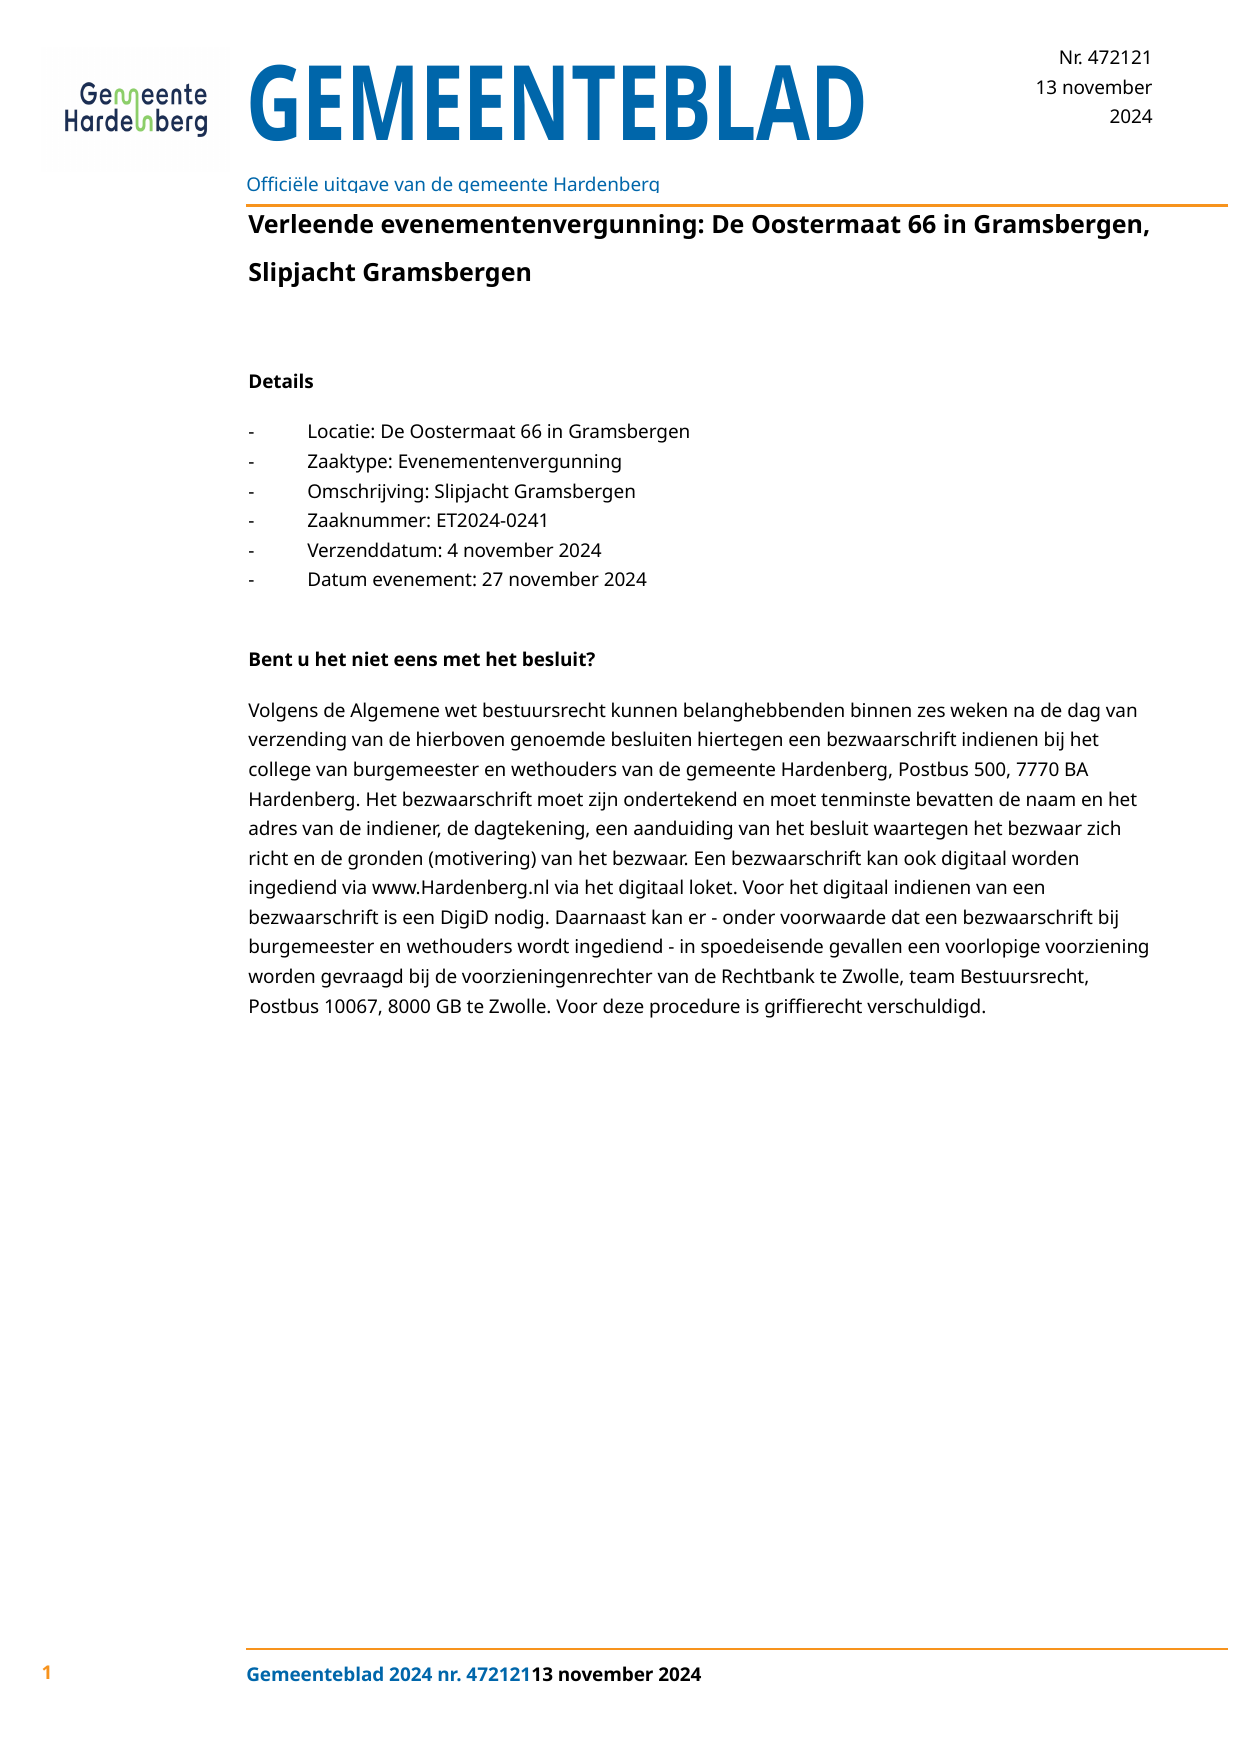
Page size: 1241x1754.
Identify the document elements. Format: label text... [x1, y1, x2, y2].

list Verzenddatum: 4 november 2024 [248, 537, 1152, 563]
list Omschrijving: Slipjacht Gramsbergen [248, 478, 1152, 504]
list Zaaktype: Evenementenvergunning [248, 448, 1152, 474]
text Bent u het niet eens met het besluit? [248, 647, 1152, 672]
list Locatie: De Oostermaat 66 in Gramsbergen [248, 419, 1152, 444]
picture [41, 47, 231, 172]
text Volgens de Algemene wet bestuursrecht kunnen belanghebbenden binnen zes weken na de dag van verzending van de hierboven genoemde besluiten hiertegen een bezwaarschrift indienen bij het college van burgemeester en wethouders van de gemeente Hardenberg, Postbus 500, 7770 BA Hardenberg. Het bezwaarschrift moet zijn ondertekend en moet tenminste bevatten de naam en het adres van de indiener, de dagtekening, een aanduiding van het besluit waartegen het bezwaar zich richt en de gronden (motivering) van het bezwaar. Een bezwaarschrift kan ook digitaal worden ingediend via www.Hardenberg.nl via het digitaal loket. Voor het digitaal indienen van een bezwaarschrift is een DigiD nodig. Daarnaast kan er - onder voorwaarde dat een bezwaarschrift bij burgemeester en wethouders wordt ingediend - in spoedeisende gevallen een voorlopige voorziening worden gevraagd bij de voorzieningenrechter van de Rechtbank te Zwolle, team Bestuursrecht, Postbus 10067, 8000 GB te Zwolle. Voor deze procedure is griffierecht verschuldigd. [248, 697, 1152, 1019]
text Verleende evenementenvergunning: De Oostermaat 66 in Gramsbergen, Slipjacht Gramsbergen [248, 207, 1152, 288]
list Zaaknummer: ET2024-0241 [248, 507, 1152, 533]
list Datum evenement: 27 november 2024 [248, 567, 1152, 592]
text Details [248, 368, 1152, 394]
